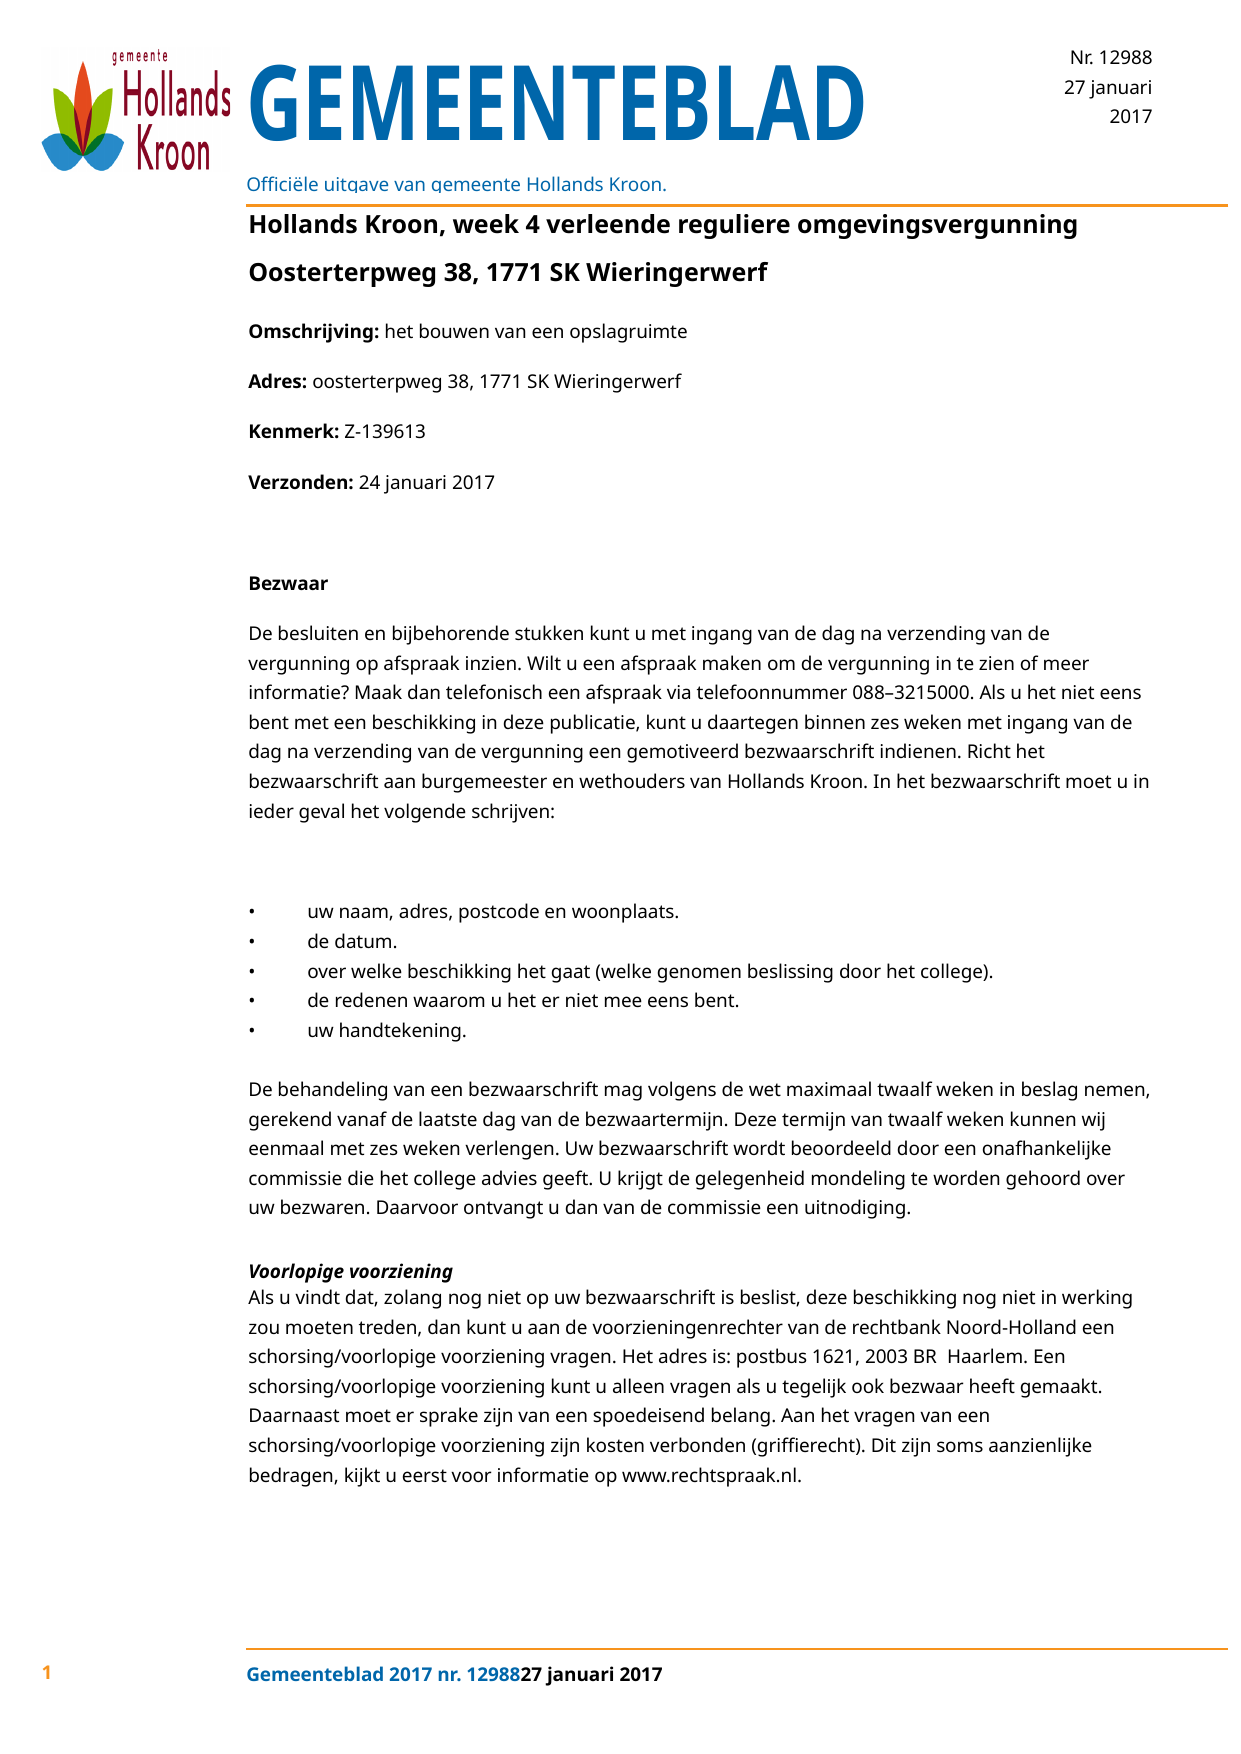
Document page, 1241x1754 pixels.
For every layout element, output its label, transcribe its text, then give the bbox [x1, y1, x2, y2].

text Bezwaar [248, 570, 1152, 596]
text Verzonden: 24 januari 2017 [248, 469, 1152, 495]
list uw handtekening. [248, 1017, 1152, 1043]
text Adres: oosterterpweg 38, 1771 SK Wieringerwerf [248, 368, 1152, 394]
text Omschrijving: het bouwen van een opslagruimte [248, 318, 1152, 344]
text Kenmerk: Z-139613 [248, 419, 1152, 444]
list over welke beschikking het gaat (welke genomen beslissing door het college). [248, 958, 1152, 984]
text De behandeling van een bezwaarschrift mag volgens de wet maximaal twaalf weken in beslag nemen, gerekend vanaf de laatste dag van de bezwaartermijn. Deze termijn van twaalf weken kunnen wij eenmaal met zes weken verlengen. Uw bezwaarschrift wordt beoordeeld door een onafhankelijke commissie die het college advies geeft. U krijgt de gelegenheid mondeling te worden gehoord over uw bezwaren. Daarvoor ontvangt u dan van de commissie een uitnodiging. [248, 1076, 1152, 1220]
text Hollands Kroon, week 4 verleende reguliere omgevingsvergunning Oosterterpweg 38, 1771 SK Wieringerwerf [248, 207, 1152, 288]
text De besluiten en bijbehorende stukken kunt u met ingang van de dag na verzending van de vergunning op afspraak inzien. Wilt u een afspraak maken om de vergunning in te zien of meer informatie? Maak dan telefonisch een afspraak via telefoonnummer 088–3215000. Als u het niet eens bent met een beschikking in deze publicatie, kunt u daartegen binnen zes weken met ingang van de dag na verzending van de vergunning een gemotiveerd bezwaarschrift indienen. Richt het bezwaarschrift aan burgemeester en wethouders van Hollands Kroon. In het bezwaarschrift moet u in ieder geval het volgende schrijven: [248, 620, 1152, 824]
text Als u vindt dat, zolang nog niet op uw bezwaarschrift is beslist, deze beschikking nog niet in werking zou moeten treden, dan kunt u aan de voorzieningenrechter van de rechtbank Noord-Holland een schorsing/voorlopige voorziening vragen. Het adres is: postbus 1621, 2003 BR Haarlem. Een schorsing/voorlopige voorziening kunt u alleen vragen als u tegelijk ook bezwaar heeft gemaakt. Daarnaast moet er sprake zijn van een spoedeisend belang. Aan het vragen van een schorsing/voorlopige voorziening zijn kosten verbonden (griffierecht). Dit zijn soms aanzienlijke bedragen, kijkt u eerst voor informatie op www.rechtspraak.nl. [248, 1284, 1152, 1487]
list de redenen waarom u het er niet mee eens bent. [248, 987, 1152, 1013]
picture [41, 47, 231, 172]
list uw naam, adres, postcode en woonplaats. [248, 899, 1152, 924]
text Voorlopige voorziening [248, 1258, 1152, 1284]
list de datum. [248, 928, 1152, 954]
